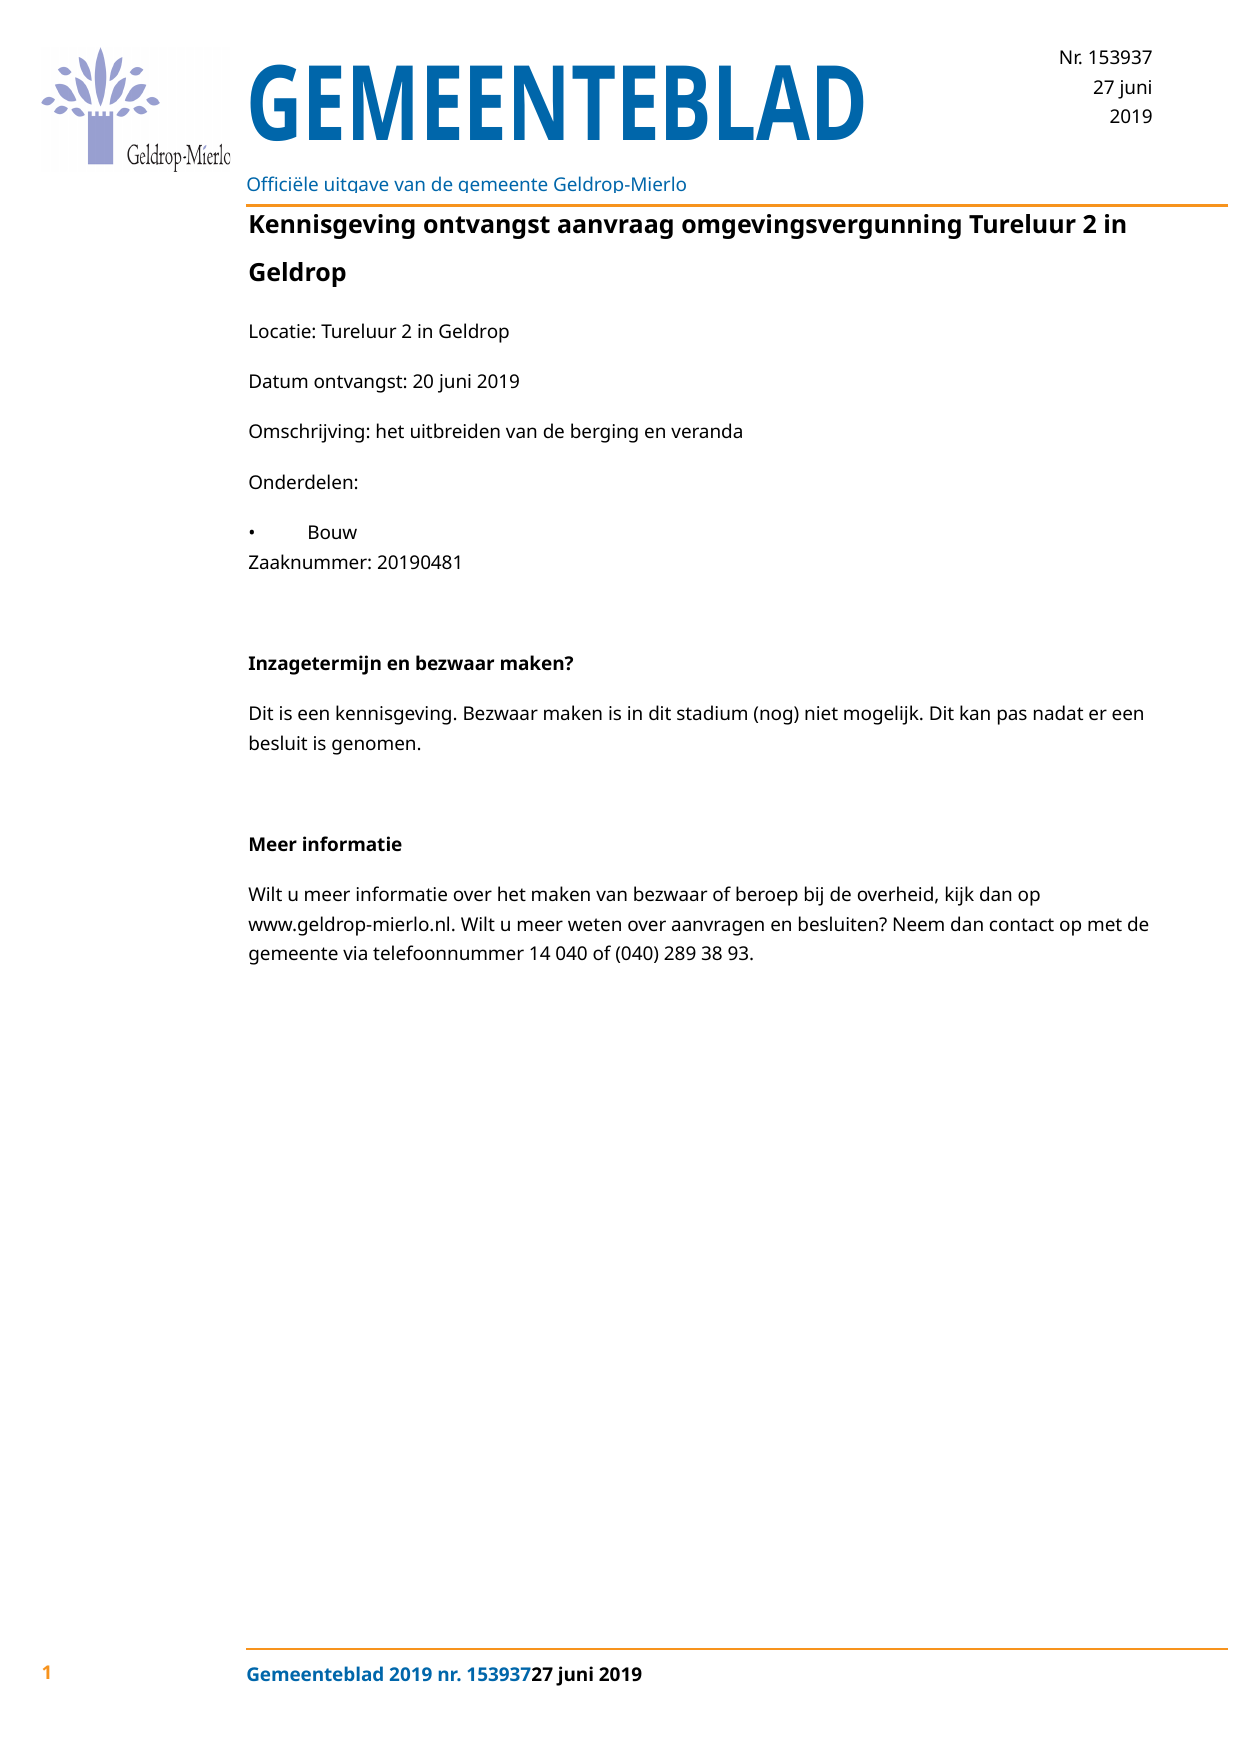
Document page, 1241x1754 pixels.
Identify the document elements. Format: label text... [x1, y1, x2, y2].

text Meer informatie [248, 831, 1152, 857]
text Onderdelen: [248, 469, 1152, 495]
text Datum ontvangst: 20 juni 2019 [248, 368, 1152, 394]
text Inzagetermijn en bezwaar maken? [248, 650, 1152, 676]
text Locatie: Tureluur 2 in Geldrop [248, 318, 1152, 344]
text Dit is een kennisgeving. Bezwaar maken is in dit stadium (nog) niet mogelijk. Dit kan pas nadat er een besluit is genomen. [248, 700, 1152, 756]
list Bouw [248, 519, 1152, 545]
text Zaaknummer: 20190481 [248, 549, 1152, 575]
picture [41, 47, 231, 172]
text Omschrijving: het uitbreiden van de berging en veranda [248, 419, 1152, 444]
text Kennisgeving ontvangst aanvraag omgevingsvergunning Tureluur 2 in Geldrop [248, 207, 1152, 288]
text Wilt u meer informatie over het maken van bezwaar of beroep bij de overheid, kijk dan op www.geldrop-mierlo.nl. Wilt u meer weten over aanvragen en besluiten? Neem dan contact op met de gemeente via telefoonnummer 14 040 of (040) 289 38 93. [248, 881, 1152, 966]
